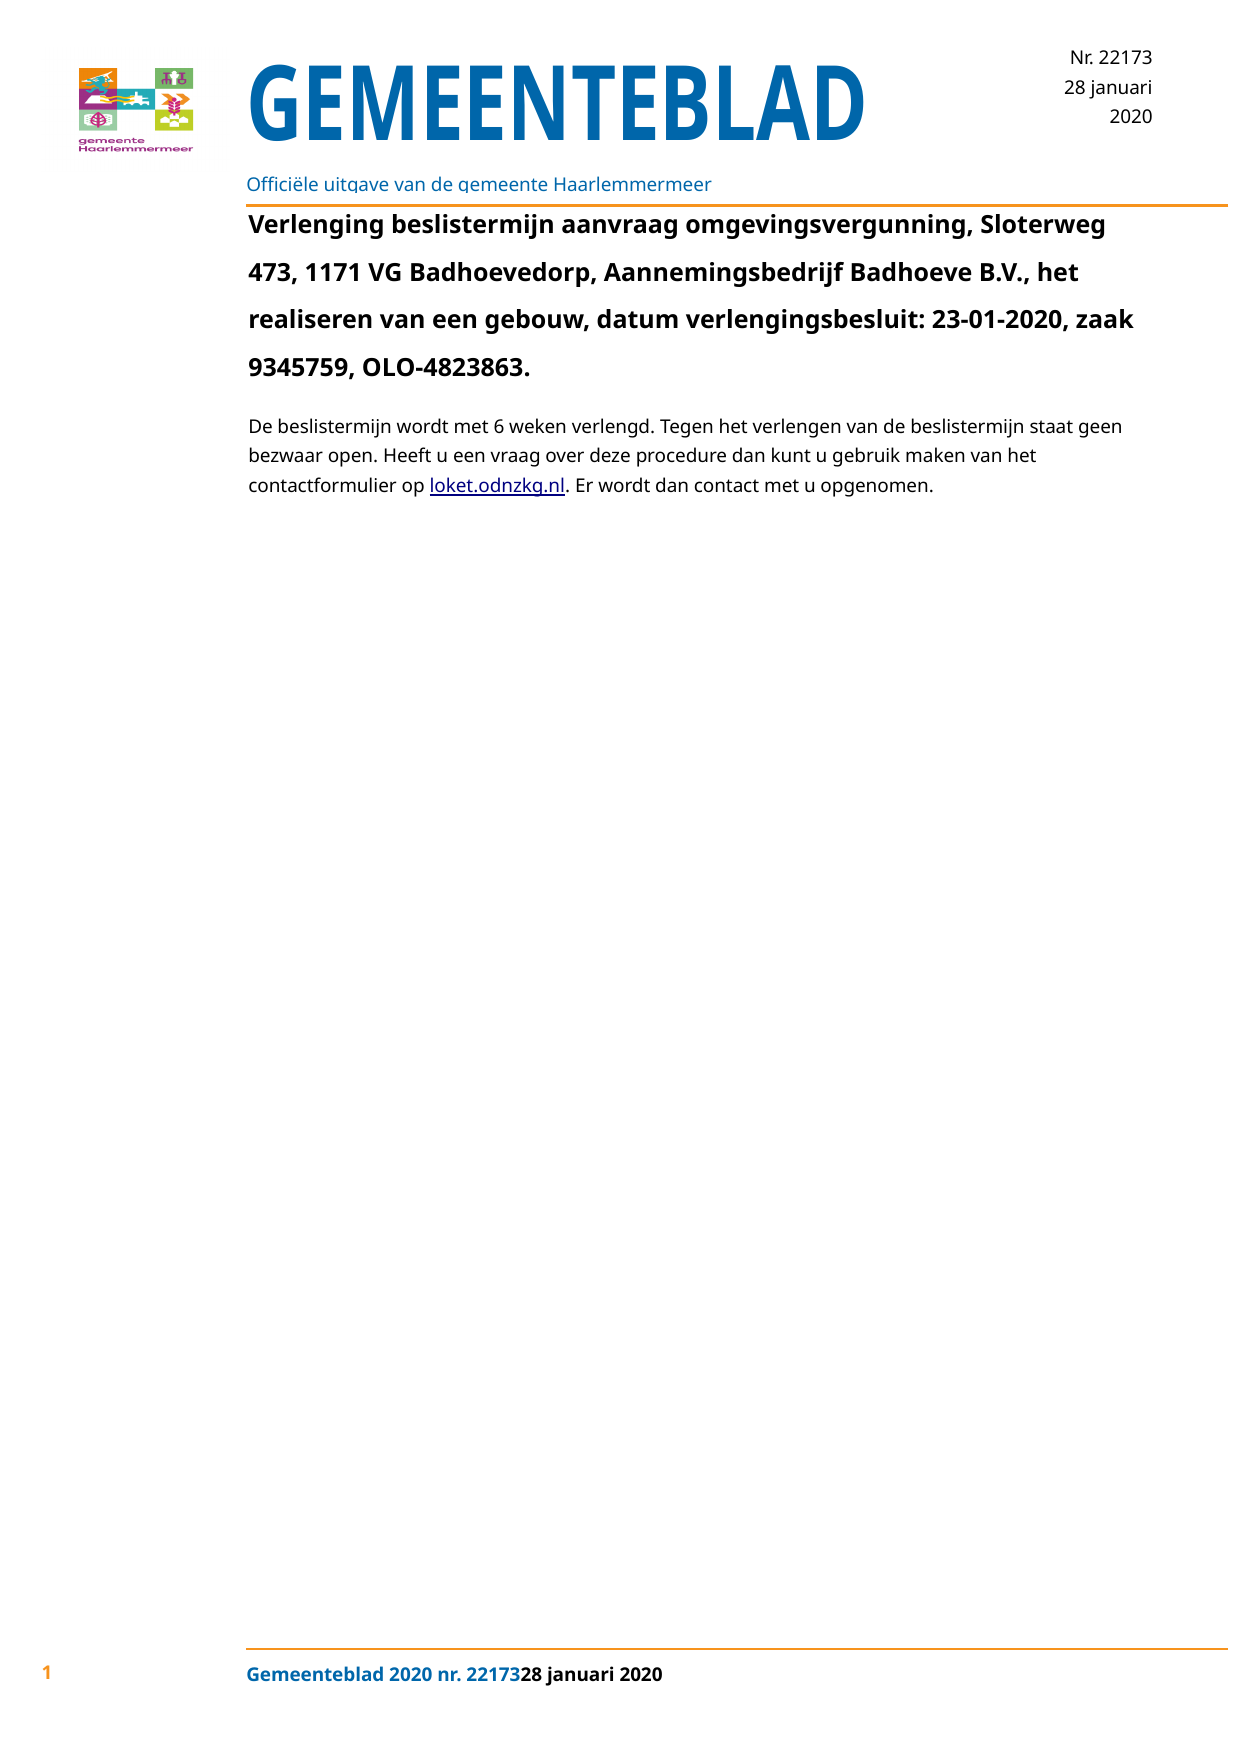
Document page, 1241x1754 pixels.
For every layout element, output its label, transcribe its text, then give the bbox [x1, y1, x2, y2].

text Verlenging beslistermijn aanvraag omgevingsvergunning, Sloterweg 473, 1171 VG Badhoevedorp, Aannemingsbedrijf Badhoeve B.V., het realiseren van een gebouw, datum verlengingsbesluit: 23-01-2020, zaak 9345759, OLO-4823863. [248, 207, 1152, 384]
picture [41, 47, 231, 172]
text De beslistermijn wordt met 6 weken verlengd. Tegen het verlengen van de beslistermijn staat geen bezwaar open. Heeft u een vraag over deze procedure dan kunt u gebruik maken van het contactformulier op loket.odnzkg.nl. Er wordt dan contact met u opgenomen. [248, 413, 1152, 498]
